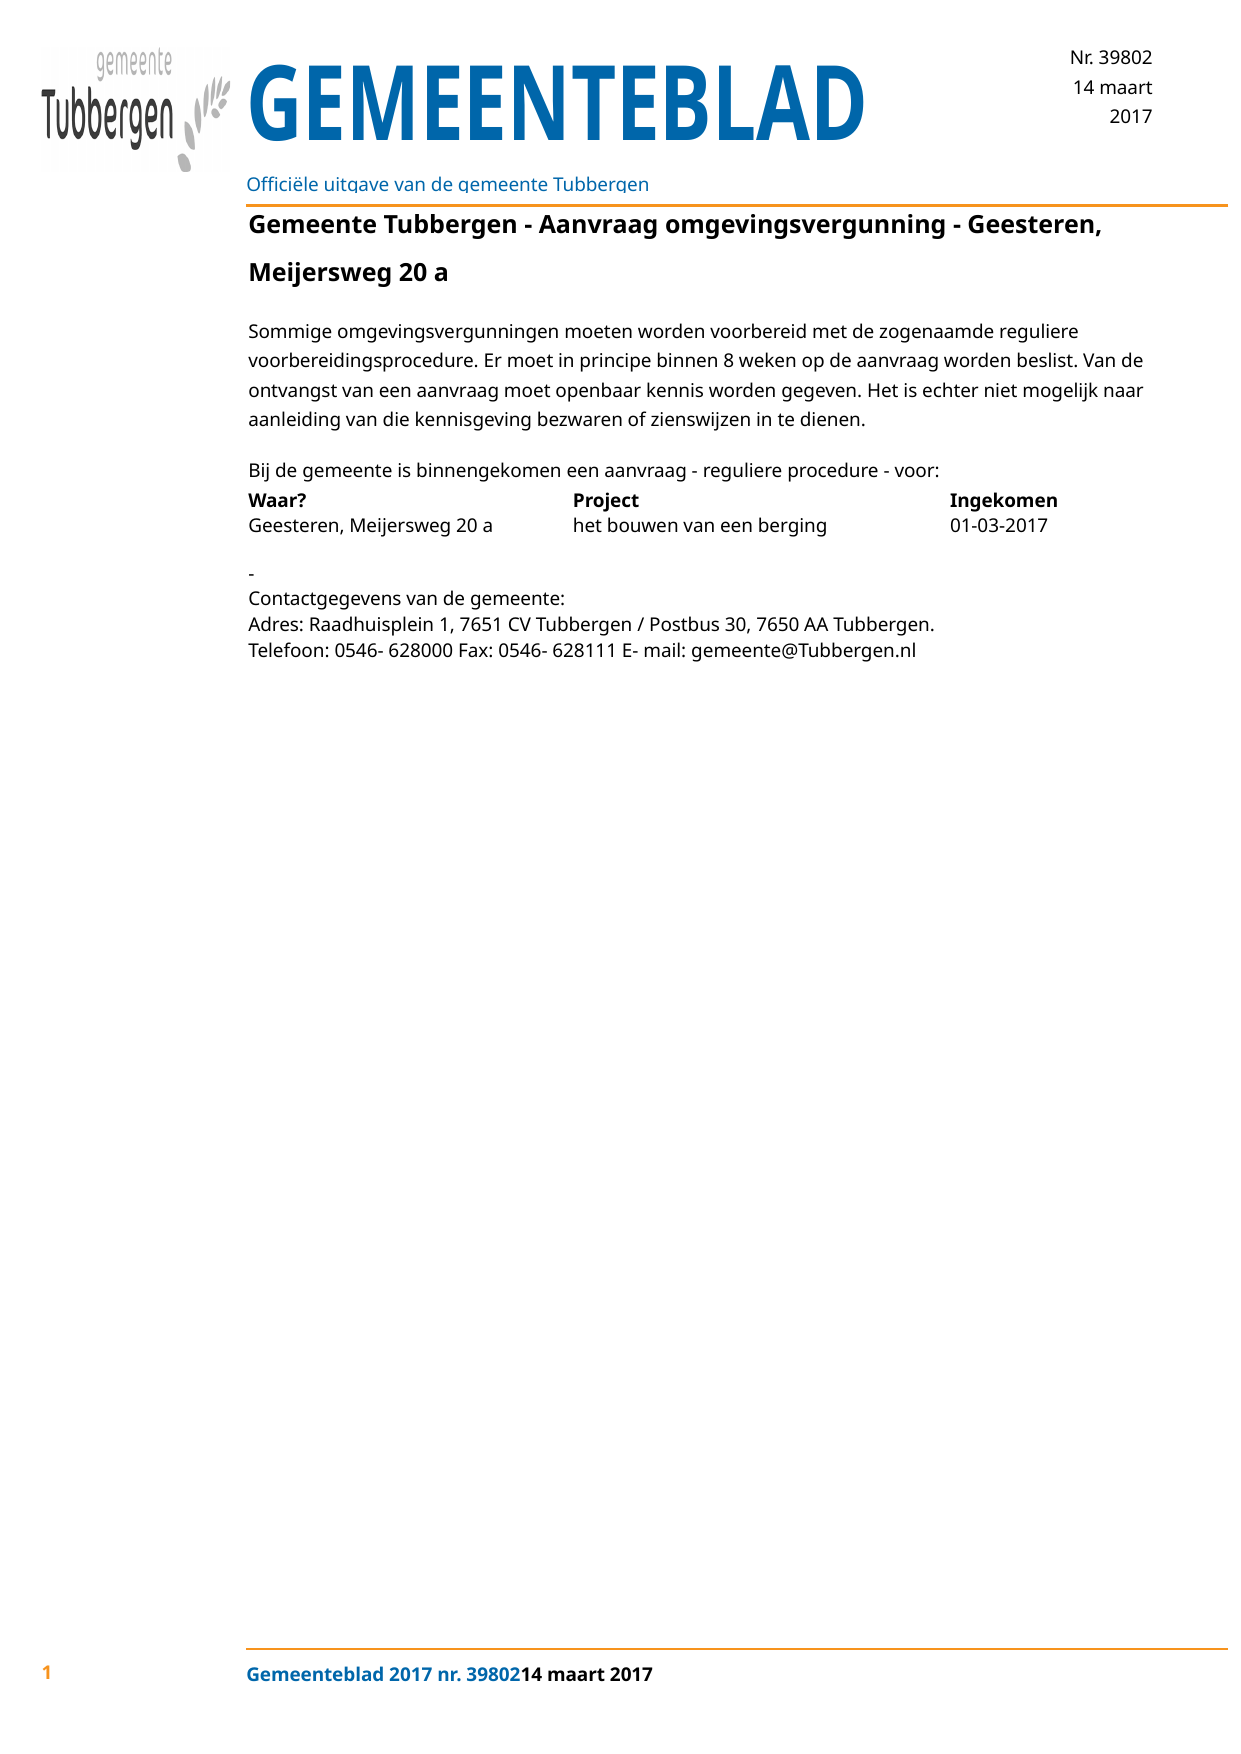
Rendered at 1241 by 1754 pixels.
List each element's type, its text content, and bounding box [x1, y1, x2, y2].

text Gemeente Tubbergen - Aanvraag omgevingsvergunning - Geesteren, Meijersweg 20 a [248, 207, 1152, 288]
text Sommige omgevingsvergunningen moeten worden voorbereid met de zogenaamde reguliere voorbereidingsprocedure. Er moet in principe binnen 8 weken op de aanvraag worden beslist. Van de ontvangst van een aanvraag moet openbaar kennis worden gegeven. Het is echter niet mogelijk naar aanleiding van die kennisgeving bezwaren of zienswijzen in te dienen. [248, 318, 1152, 432]
text Contactgegevens van de gemeente: [248, 585, 1152, 611]
text Telefoon: 0546- 628000 Fax: 0546- 628111 E- mail: gemeente@Tubbergen.nl [248, 637, 1152, 663]
table_cell het bouwen van een berging [573, 513, 950, 538]
table_cell 01-03-2017 [950, 513, 1152, 538]
table_cell Geesteren, Meijersweg 20 a [248, 513, 573, 538]
table_header Waar? [248, 487, 573, 512]
table_header Ingekomen [950, 487, 1152, 512]
text Adres: Raadhuisplein 1, 7651 CV Tubbergen / Postbus 30, 7650 AA Tubbergen. [248, 611, 1152, 637]
text - [248, 560, 1152, 585]
picture [41, 47, 231, 172]
table_header Project [573, 487, 950, 512]
text Bij de gemeente is binnengekomen een aanvraag - reguliere procedure - voor: [248, 457, 1152, 483]
